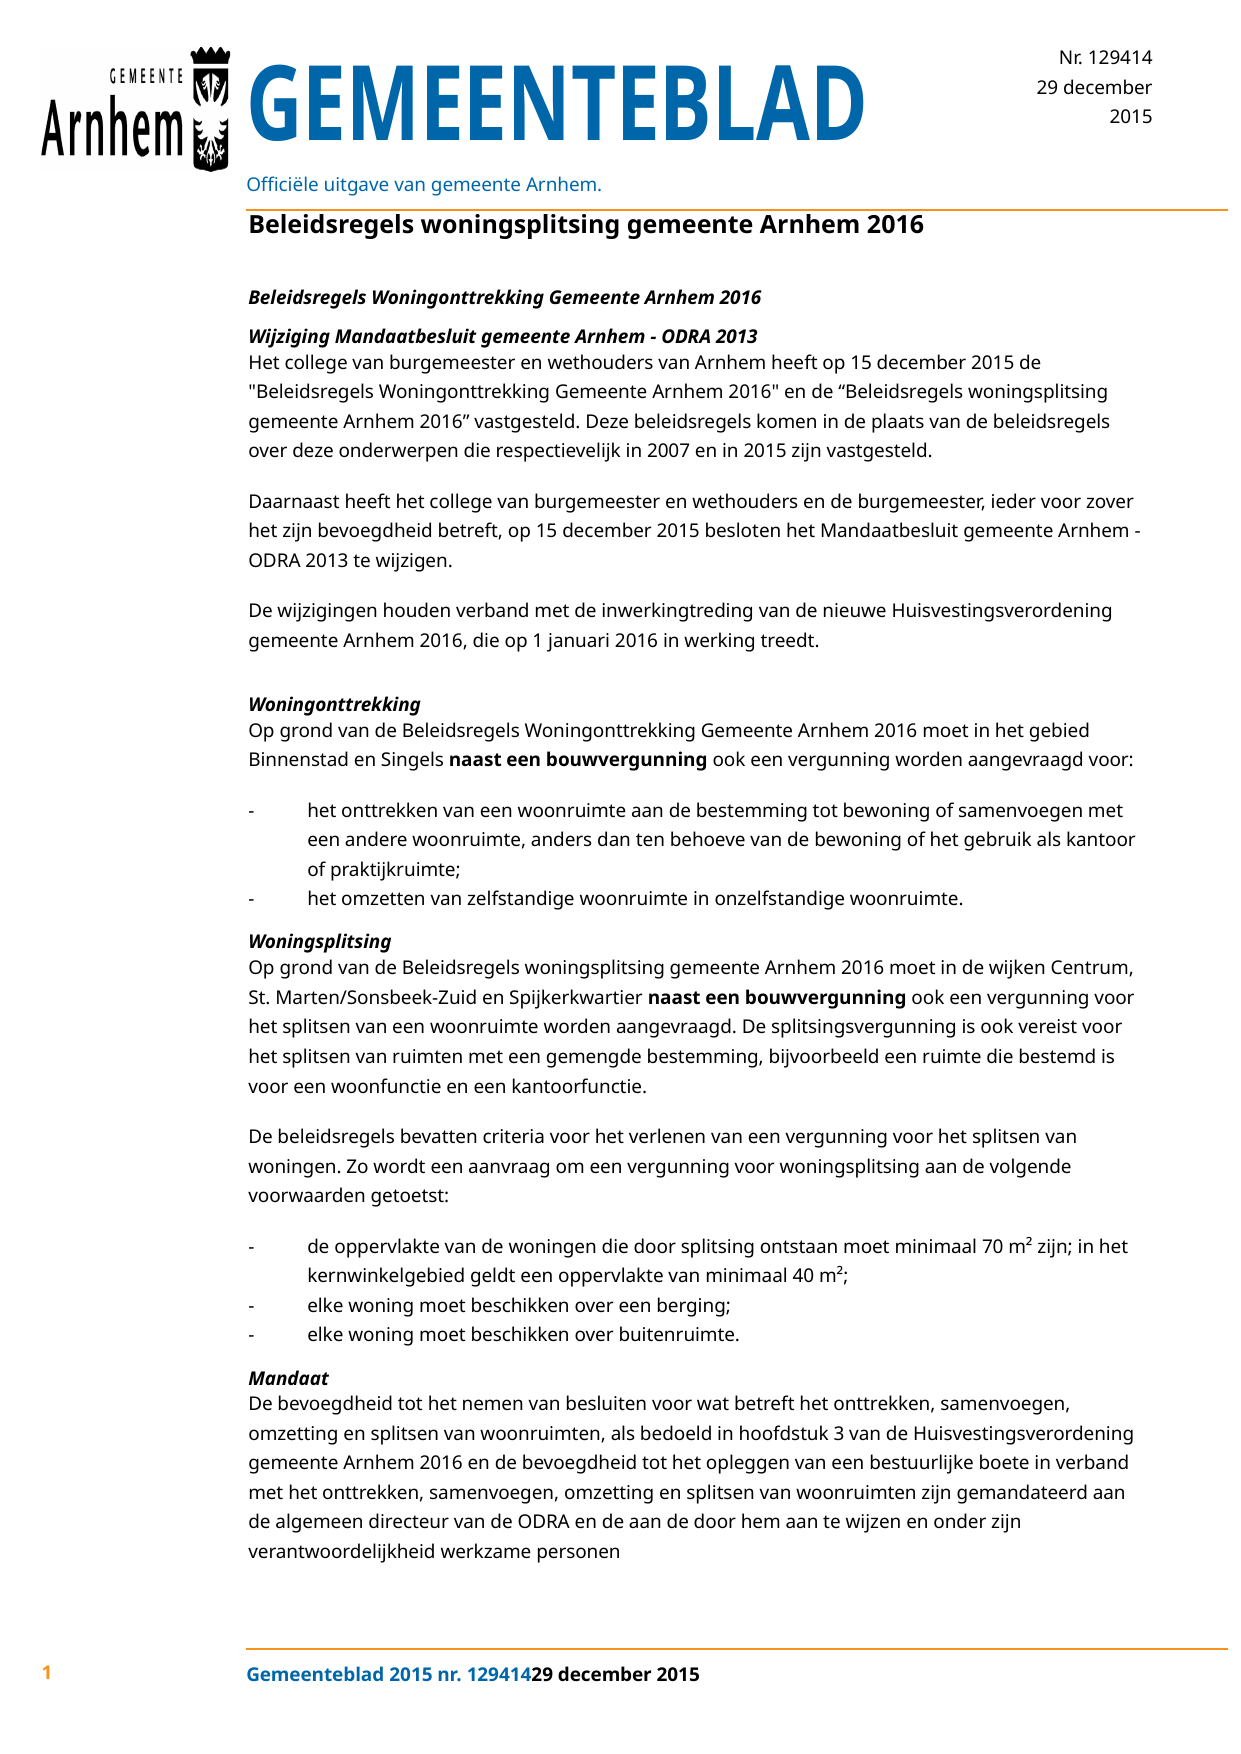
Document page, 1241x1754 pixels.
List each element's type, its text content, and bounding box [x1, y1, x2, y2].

text Wijziging Mandaatbesluit gemeente Arnhem - ODRA 2013 [248, 323, 1152, 349]
text Woningonttrekking [248, 691, 1152, 717]
text Beleidsregels woningsplitsing gemeente Arnhem 2016 [248, 211, 1152, 241]
text Mandaat [248, 1365, 1152, 1390]
text De bevoegdheid tot het nemen van besluiten voor wat betreft het onttrekken, samenvoegen, omzetting en splitsen van woonruimten, als bedoeld in hoofdstuk 3 van de Huisvestingsverordening gemeente Arnhem 2016 en de bevoegdheid tot het opleggen van een bestuurlijke boete in verband met het onttrekken, samenvoegen, omzetting en splitsen van woonruimten zijn gemandateerd aan de algemeen directeur van de ODRA en de aan de door hem aan te wijzen en onder zijn verantwoordelijkheid werkzame personen [248, 1390, 1152, 1564]
picture [41, 47, 231, 172]
text De beleidsregels bevatten criteria voor het verlenen van een vergunning voor het splitsen van woningen. Zo wordt een aanvraag om een vergunning voor woningsplitsing aan de volgende voorwaarden getoetst: [248, 1123, 1152, 1208]
text Op grond van de Beleidsregels Woningonttrekking Gemeente Arnhem 2016 moet in het gebied Binnenstad en Singels naast een bouwvergunning ook een vergunning worden aangevraagd voor: [248, 717, 1152, 772]
text Woningsplitsing [248, 929, 1152, 954]
text Het college van burgemeester en wethouders van Arnhem heeft op 15 december 2015 de "Beleidsregels Woningonttrekking Gemeente Arnhem 2016" en de “Beleidsregels woningsplitsing gemeente Arnhem 2016” vastgesteld. Deze beleidsregels komen in de plaats van de beleidsregels over deze onderwerpen die respectievelijk in 2007 en in 2015 zijn vastgesteld. [248, 349, 1152, 463]
text Daarnaast heeft het college van burgemeester en wethouders en de burgemeester, ieder voor zover het zijn bevoegdheid betreft, op 15 december 2015 besloten het Mandaatbesluit gemeente Arnhem - ODRA 2013 te wijzigen. [248, 488, 1152, 573]
text De wijzigingen houden verband met de inwerkingtreding van de nieuwe Huisvestingsverordening gemeente Arnhem 2016, die op 1 januari 2016 in werking treedt. [248, 598, 1152, 653]
list het omzetten van zelfstandige woonruimte in onzelfstandige woonruimte. [248, 886, 1152, 911]
text Beleidsregels Woningonttrekking Gemeente Arnhem 2016 [248, 284, 1152, 309]
list de oppervlakte van de woningen die door splitsing ontstaan moet minimaal 70 m² zijn; in het kernwinkelgebied geldt een oppervlakte van minimaal 40 m²; [248, 1233, 1152, 1288]
list elke woning moet beschikken over een berging; [248, 1292, 1152, 1318]
text Op grond van de Beleidsregels woningsplitsing gemeente Arnhem 2016 moet in de wijken Centrum, St. Marten/Sonsbeek-Zuid en Spijkerkwartier naast een bouwvergunning ook een vergunning voor het splitsen van een woonruimte worden aangevraagd. De splitsingsvergunning is ook vereist voor het splitsen van ruimten met een gemengde bestemming, bijvoorbeeld een ruimte die bestemd is voor een woonfunctie en een kantoorfunctie. [248, 954, 1152, 1098]
list het onttrekken van een woonruimte aan de bestemming tot bewoning of samenvoegen met een andere woonruimte, anders dan ten behoeve van de bewoning of het gebruik als kantoor of praktijkruimte; [248, 797, 1152, 882]
list elke woning moet beschikken over buitenruimte. [248, 1322, 1152, 1347]
